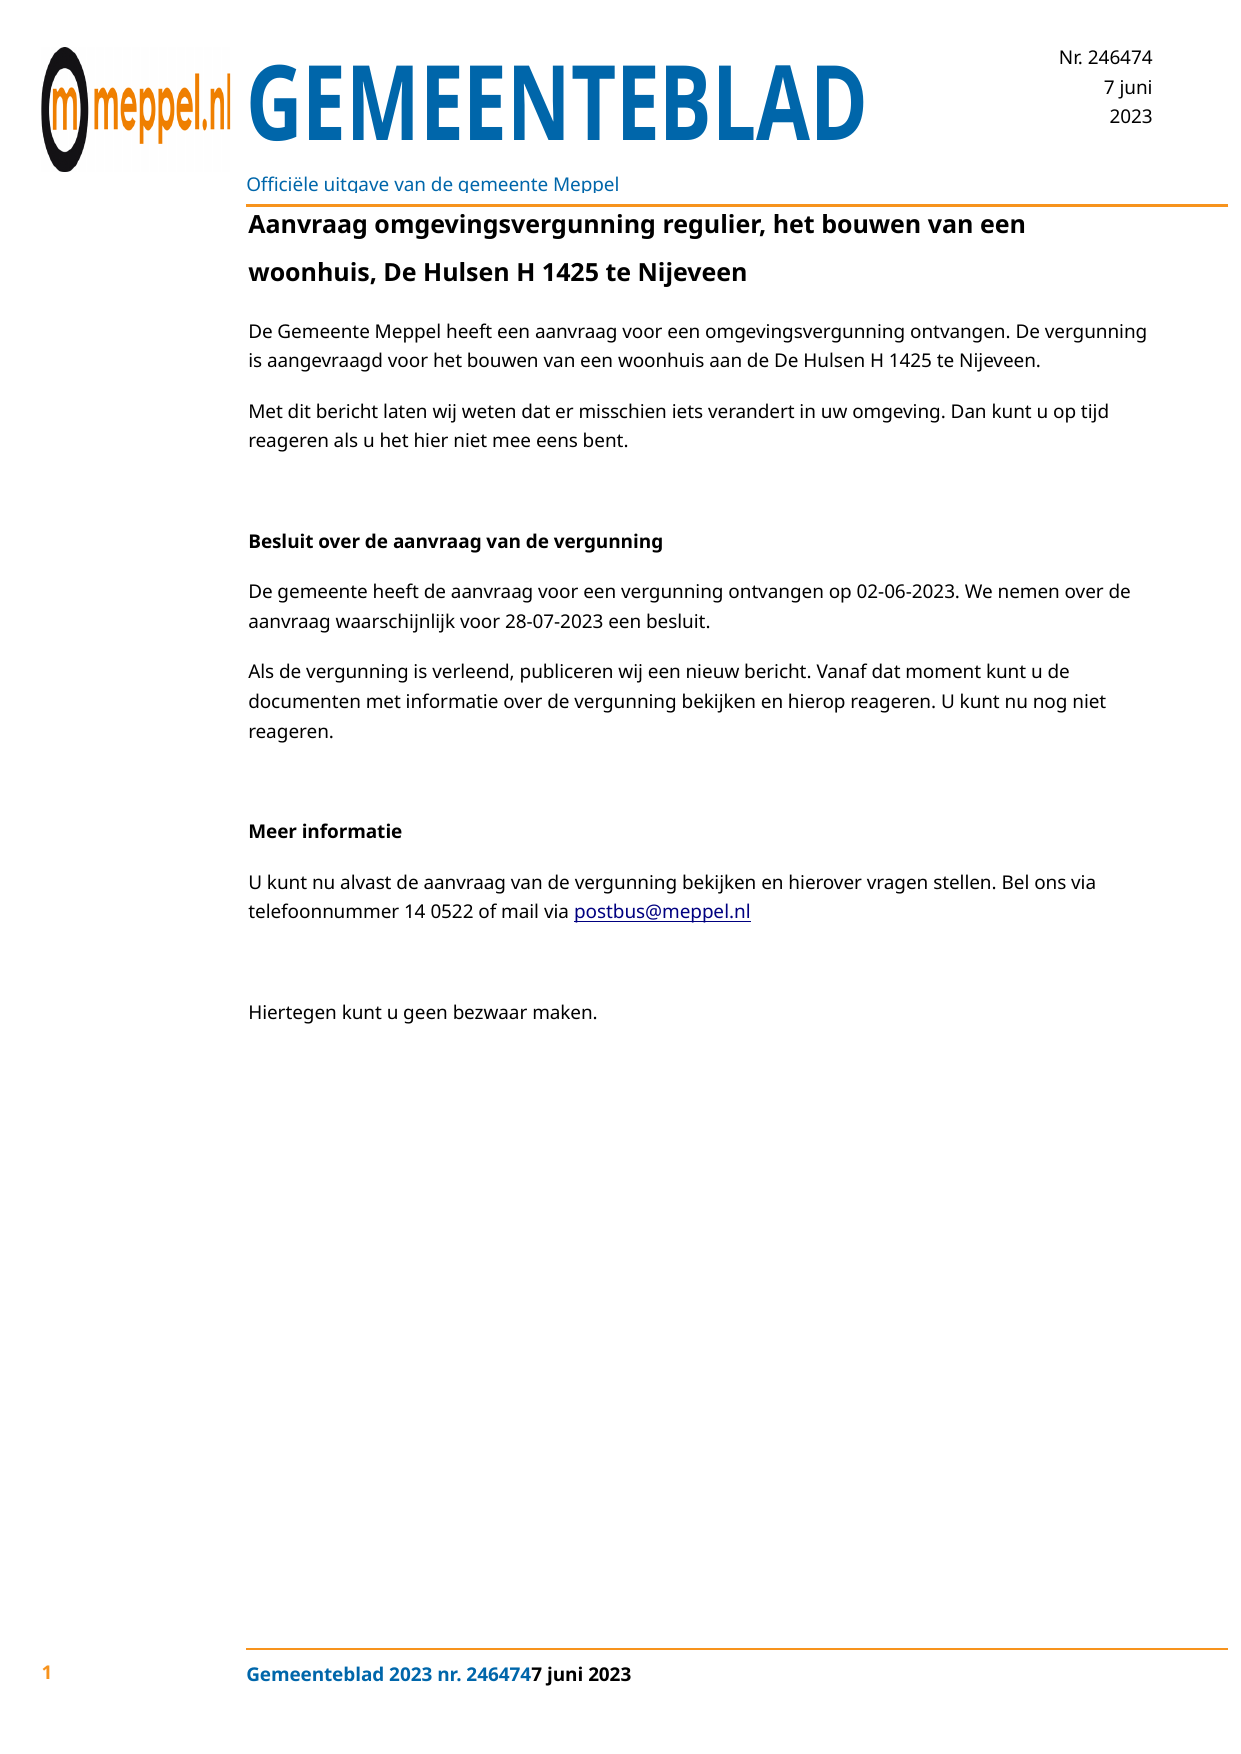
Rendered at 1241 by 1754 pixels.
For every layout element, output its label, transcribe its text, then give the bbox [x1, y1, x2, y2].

text Meer informatie [248, 819, 1152, 844]
text De gemeente heeft de aanvraag voor een vergunning ontvangen op 02-06-2023. We nemen over de aanvraag waarschijnlijk voor 28-07-2023 een besluit. [248, 579, 1152, 634]
picture [41, 47, 231, 172]
text Als de vergunning is verleend, publiceren wij een nieuw bericht. Vanaf dat moment kunt u de documenten met informatie over de vergunning bekijken en hierop reageren. U kunt nu nog niet reageren. [248, 659, 1152, 744]
text De Gemeente Meppel heeft een aanvraag voor een omgevingsvergunning ontvangen. De vergunning is aangevraagd voor het bouwen van een woonhuis aan de De Hulsen H 1425 te Nijeveen. [248, 318, 1152, 373]
text Besluit over de aanvraag van de vergunning [248, 528, 1152, 554]
text U kunt nu alvast de aanvraag van de vergunning bekijken en hierover vragen stellen. Bel ons via telefoonnummer 14 0522 of mail via postbus@meppel.nl [248, 869, 1152, 924]
text Aanvraag omgevingsvergunning regulier, het bouwen van een woonhuis, De Hulsen H 1425 te Nijeveen [248, 207, 1152, 288]
text Met dit bericht laten wij weten dat er misschien iets verandert in uw omgeving. Dan kunt u op tijd reageren als u het hier niet mee eens bent. [248, 398, 1152, 453]
text Hiertegen kunt u geen bezwaar maken. [248, 999, 1152, 1025]
